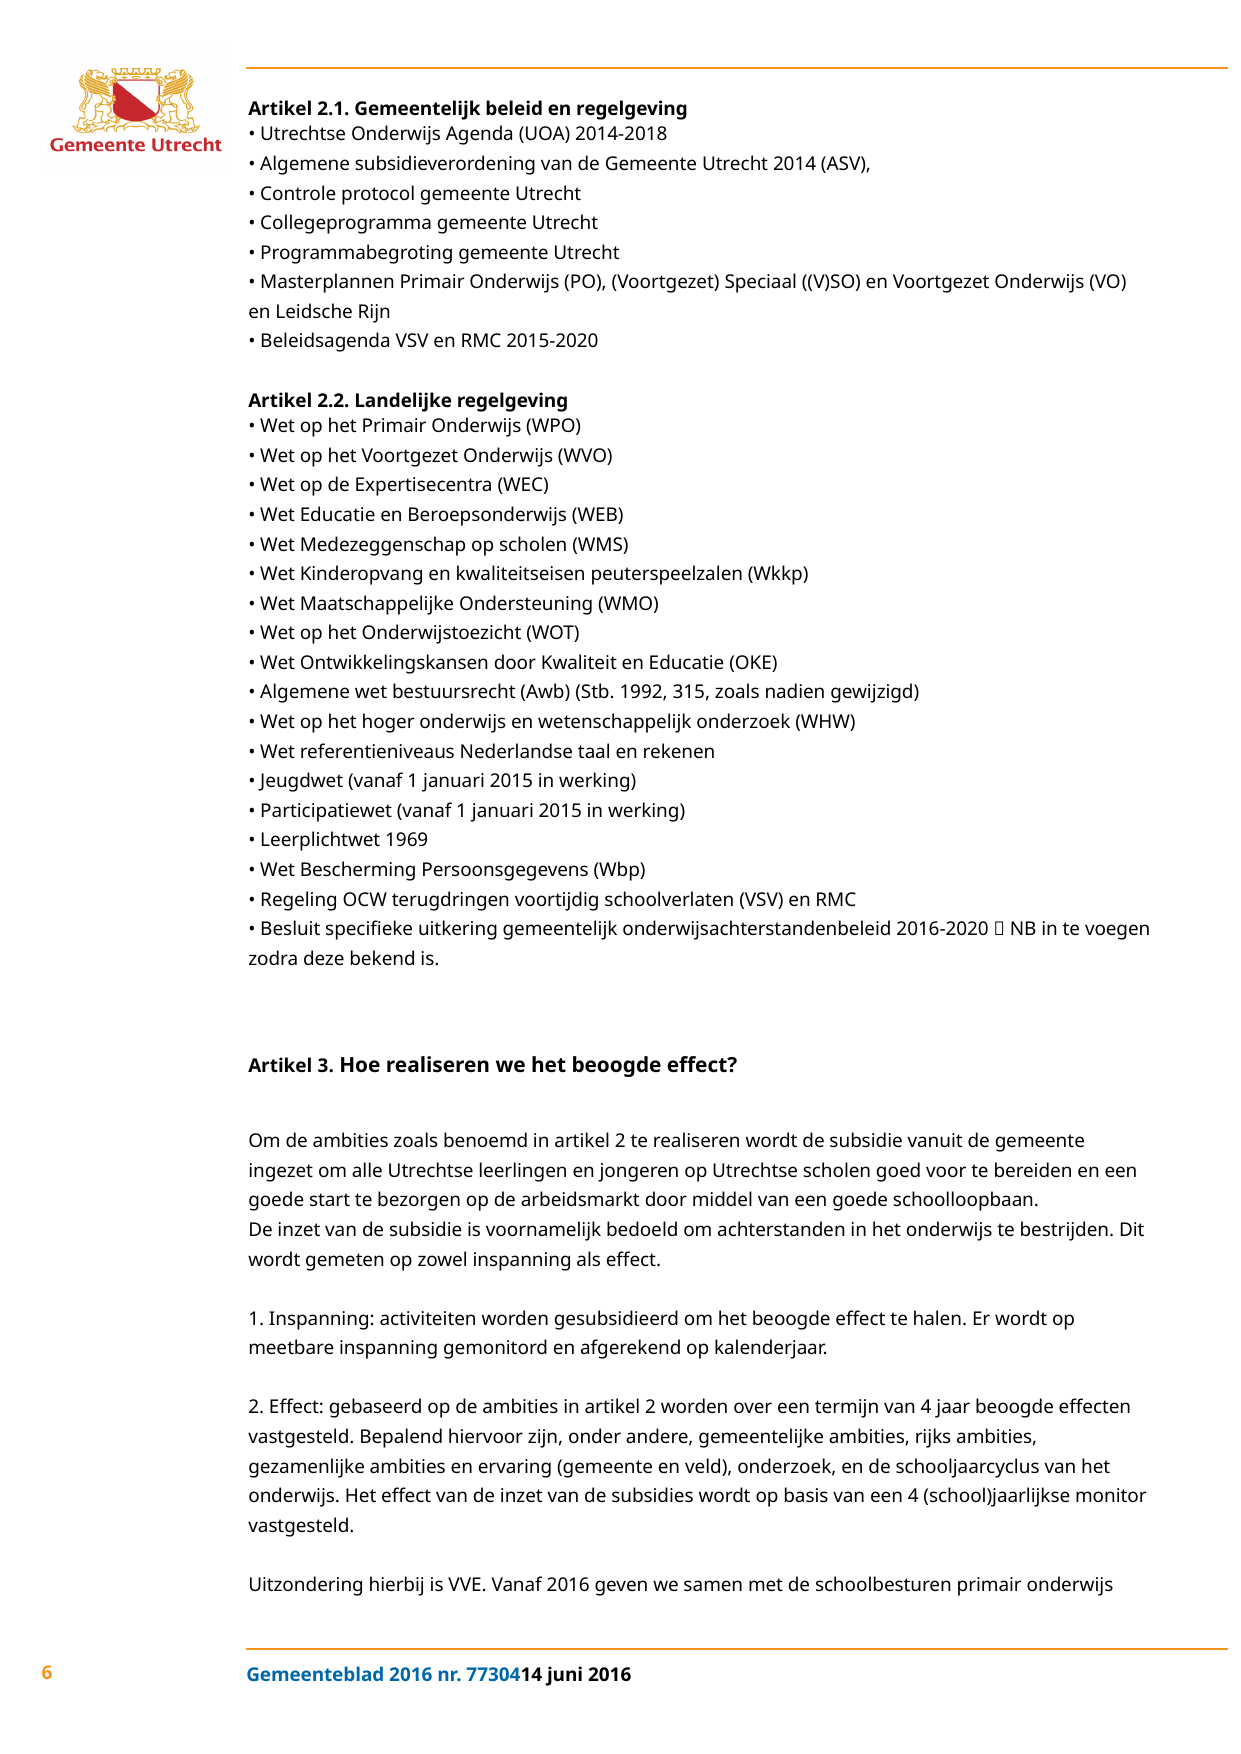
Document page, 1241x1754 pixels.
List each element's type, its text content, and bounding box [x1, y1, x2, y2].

text • Wet Medezeggenschap op scholen (WMS) [248, 531, 1152, 557]
text • Wet Maatschappelijke Ondersteuning (WMO) [248, 590, 1152, 616]
text Artikel 2.2. Landelijke regelgeving [248, 387, 1152, 412]
text • Programmabegroting gemeente Utrecht [248, 239, 1152, 264]
text • Wet op het Voortgezet Onderwijs (WVO) [248, 442, 1152, 468]
text • Beleidsagenda VSV en RMC 2015-2020 [248, 328, 1152, 353]
text 1. Inspanning: activiteiten worden gesubsidieerd om het beoogde effect te halen. Er wordt op meetbare inspanning gemonitord en afgerekend op kalenderjaar. [248, 1305, 1152, 1360]
text • Utrechtse Onderwijs Agenda (UOA) 2014-2018 [248, 121, 1152, 146]
text • Algemene wet bestuursrecht (Awb) (Stb. 1992, 315, zoals nadien gewijzigd) [248, 679, 1152, 704]
text • Wet Bescherming Persoonsgegevens (Wbp) [248, 856, 1152, 882]
text • Wet Educatie en Beroepsonderwijs (WEB) [248, 501, 1152, 527]
text Uitzondering hierbij is VVE. Vanaf 2016 geven we samen met de schoolbesturen primair onderwijs [248, 1571, 1152, 1597]
text Artikel 2.1. Gemeentelijk beleid en regelgeving [248, 95, 1152, 121]
text • Regeling OCW terugdringen voortijdig schoolverlaten (VSV) en RMC [248, 886, 1152, 912]
text • Jeugdwet (vanaf 1 januari 2015 in werking) [248, 767, 1152, 793]
text • Participatiewet (vanaf 1 januari 2015 in werking) [248, 797, 1152, 823]
text • Wet op de Expertisecentra (WEC) [248, 472, 1152, 497]
picture [41, 47, 231, 172]
text • Wet referentieniveaus Nederlandse taal en rekenen [248, 738, 1152, 764]
text • Controle protocol gemeente Utrecht [248, 180, 1152, 205]
text • Collegeprogramma gemeente Utrecht [248, 209, 1152, 235]
text • Wet Kinderopvang en kwaliteitseisen peuterspeelzalen (Wkkp) [248, 560, 1152, 586]
text • Wet Ontwikkelingskansen door Kwaliteit en Educatie (OKE) [248, 649, 1152, 675]
text • Wet op het hoger onderwijs en wetenschappelijk onderzoek (WHW) [248, 708, 1152, 734]
text • Wet op het Onderwijstoezicht (WOT) [248, 619, 1152, 645]
text Artikel 3. Hoe realiseren we het beoogde effect? [248, 1050, 1152, 1078]
text • Wet op het Primair Onderwijs (WPO) [248, 412, 1152, 438]
text 2. Effect: gebaseerd op de ambities in artikel 2 worden over een termijn van 4 jaar beoogde effecten vastgesteld. Bepalend hiervoor zijn, onder andere, gemeentelijke ambities, rijks ambities, gezamenlijke ambities en ervaring (gemeente en veld), onderzoek, en de schooljaarcyclus van het onderwijs. Het effect van de inzet van de subsidies wordt op basis van een 4 (school)jaarlijkse monitor vastgesteld. [248, 1394, 1152, 1538]
text • Besluit specifieke uitkering gemeentelijk onderwijsachterstandenbeleid 2016-2020  NB in te voegen zodra deze bekend is. [248, 915, 1152, 971]
text • Masterplannen Primair Onderwijs (PO), (Voortgezet) Speciaal ((V)SO) en Voortgezet Onderwijs (VO) en Leidsche Rijn [248, 268, 1152, 324]
text • Leerplichtwet 1969 [248, 827, 1152, 852]
text De inzet van de subsidie is voornamelijk bedoeld om achterstanden in het onderwijs te bestrijden. Dit wordt gemeten op zowel inspanning als effect. [248, 1216, 1152, 1272]
text Om de ambities zoals benoemd in artikel 2 te realiseren wordt de subsidie vanuit de gemeente ingezet om alle Utrechtse leerlingen en jongeren op Utrechtse scholen goed voor te bereiden en een goede start te bezorgen op de arbeidsmarkt door middel van een goede schoolloopbaan. [248, 1127, 1152, 1212]
text • Algemene subsidieverordening van de Gemeente Utrecht 2014 (ASV), [248, 150, 1152, 176]
